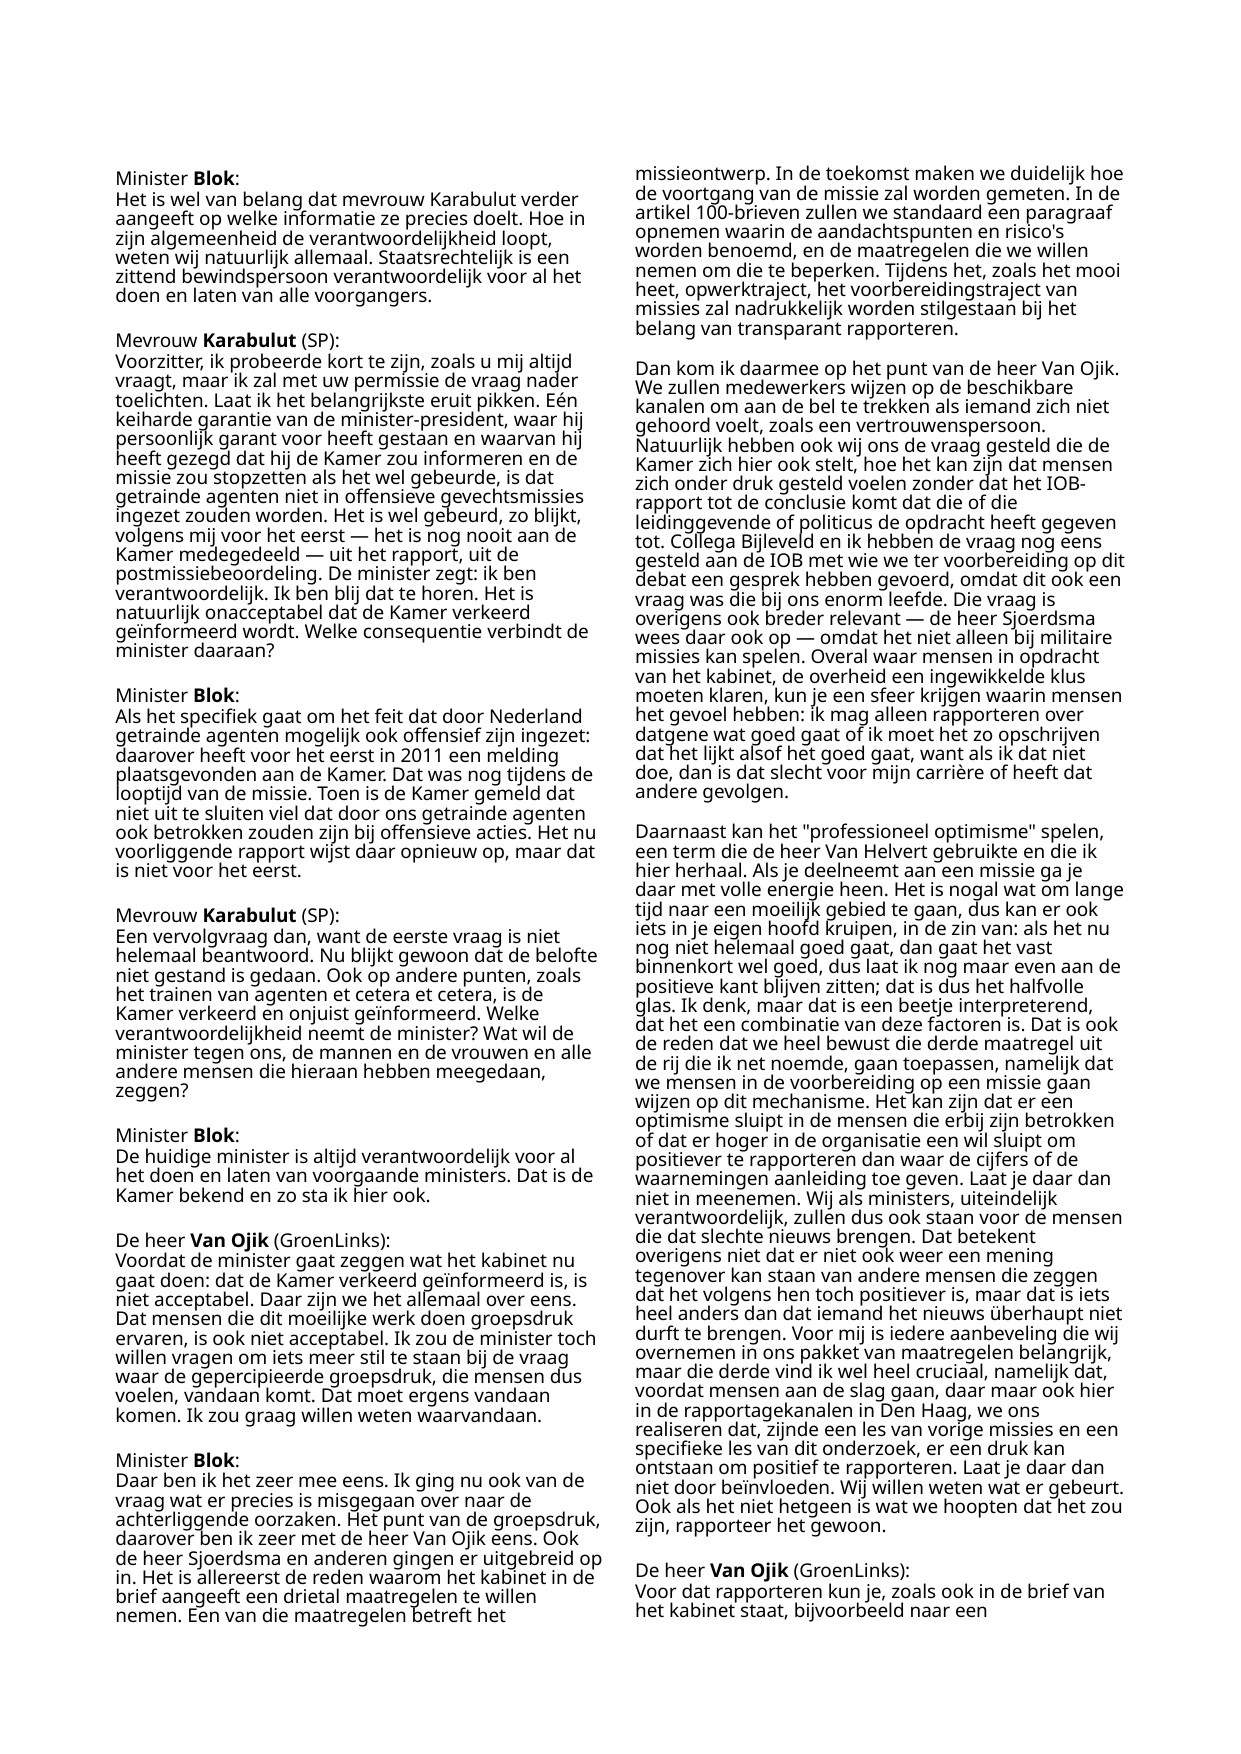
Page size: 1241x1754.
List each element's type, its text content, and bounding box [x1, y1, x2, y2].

text Daar ben ik het zeer mee eens. Ik ging nu ook van de vraag wat er precies is misgegaan over naar de achterliggende oorzaken. Het punt van de groepsdruk, daarover ben ik zeer met de heer Van Ojik eens. Ook de heer Sjoerdsma en anderen gingen er uitgebreid op in. Het is allereerst de reden waarom het kabinet in de brief aangeeft een drietal maatregelen te willen nemen. Een van die maatregelen betreft het [115, 1472, 605, 1627]
text Daarnaast kan het "professioneel optimisme" spelen, een term die de heer Van Helvert gebruikte en die ik hier herhaal. Als je deelneemt aan een missie ga je daar met volle energie heen. Het is nogal wat om lange tijd naar een moeilijk gebied te gaan, dus kan er ook iets in je eigen hoofd kruipen, in de zin van: als het nu nog niet helemaal goed gaat, dan gaat het vast binnenkort wel goed, dus laat ik nog maar even aan de positieve kant blijven zitten; dat is dus het halfvolle glas. Ik denk, maar dat is een beetje interpreterend, dat het een combinatie van deze factoren is. Dat is ook de reden dat we heel bewust die derde maatregel uit de rij die ik net noemde, gaan toepassen, namelijk dat we mensen in de voorbereiding op een missie gaan wijzen op dit mechanisme. Het kan zijn dat er een optimisme sluipt in de mensen die erbij zijn betrokken of dat er hoger in de organisatie een wil sluipt om positiever te rapporteren dan waar de cijfers of de waarnemingen aanleiding toe geven. Laat je daar dan niet in meenemen. Wij als ministers, uiteindelijk verantwoordelijk, zullen dus ook staan voor de mensen die dat slechte nieuws brengen. Dat betekent overigens niet dat er niet ook weer een mening tegenover kan staan van andere mensen die zeggen dat het volgens hen toch positiever is, maar dat is iets heel anders dan dat iemand het nieuws überhaupt niet durft te brengen. Voor mij is iedere aanbeveling die wij overnemen in ons pakket van maatregelen belangrijk, maar die derde vind ik wel heel cruciaal, namelijk dat, voordat mensen aan de slag gaan, daar maar ook hier in de rapportagekanalen in Den Haag, we ons realiseren dat, zijnde een les van vorige missies en een specifieke les van dit onderzoek, er een druk kan ontstaan om positief te rapporteren. Laat je daar dan niet door beïnvloeden. Wij willen weten wat er gebeurt. Ook als het niet hetgeen is wat we hoopten dat het zou zijn, rapporteer het gewoon. [635, 823, 1125, 1536]
text Voordat de minister gaat zeggen wat het kabinet nu gaat doen: dat de Kamer verkeerd geïnformeerd is, is niet acceptabel. Daar zijn we het allemaal over eens. Dat mensen die dit moeilijke werk doen groepsdruk ervaren, is ook niet acceptabel. Ik zou de minister toch willen vragen om iets meer stil te staan bij de vraag waar de gepercipieerde groepsdruk, die mensen dus voelen, vandaan komt. Dat moet ergens vandaan komen. Ik zou graag willen weten waarvandaan. [115, 1252, 605, 1426]
text Mevrouw Karabulut (SP): [115, 902, 605, 928]
text Dan kom ik daarmee op het punt van de heer Van Ojik. We zullen medewerkers wijzen op de beschikbare kanalen om aan de bel te trekken als iemand zich niet gehoord voelt, zoals een vertrouwenspersoon. Natuurlijk hebben ook wij ons de vraag gesteld die de Kamer zich hier ook stelt, hoe het kan zijn dat mensen zich onder druk gesteld voelen zonder dat het IOB-rapport tot de conclusie komt dat die of die leidinggevende of politicus de opdracht heeft gegeven tot. Collega Bijleveld en ik hebben de vraag nog eens gesteld aan de IOB met wie we ter voorbereiding op dit debat een gesprek hebben gevoerd, omdat dit ook een vraag was die bij ons enorm leefde. Die vraag is overigens ook breder relevant — de heer Sjoerdsma wees daar ook op — omdat het niet alleen bij militaire missies kan spelen. Overal waar mensen in opdracht van het kabinet, de overheid een ingewikkelde klus moeten klaren, kun je een sfeer krijgen waarin mensen het gevoel hebben: ik mag alleen rapporteren over datgene wat goed gaat of ik moet het zo opschrijven dat het lijkt alsof het goed gaat, want als ik dat niet doe, dan is dat slecht voor mijn carrière of heeft dat andere gevolgen. [635, 359, 1125, 803]
text Minister Blok: [115, 1447, 605, 1472]
text De heer Van Ojik (GroenLinks): [115, 1227, 605, 1252]
text Voorzitter, ik probeerde kort te zijn, zoals u mij altijd vraagt, maar ik zal met uw permissie de vraag nader toelichten. Laat ik het belangrijkste eruit pikken. Eén keiharde garantie van de minister-president, waar hij persoonlijk garant voor heeft gestaan en waarvan hij heeft gezegd dat hij de Kamer zou informeren en de missie zou stopzetten als het wel gebeurde, is dat getrainde agenten niet in offensieve gevechtsmissies ingezet zouden worden. Het is wel gebeurd, zo blijkt, volgens mij voor het eerst — het is nog nooit aan de Kamer medegedeeld — uit het rapport, uit de postmissiebeoordeling. De minister zegt: ik ben verantwoordelijk. Ik ben blij dat te horen. Het is natuurlijk onacceptabel dat de Kamer verkeerd geïnformeerd wordt. Welke consequentie verbindt de minister daaraan? [115, 353, 605, 662]
text Een vervolgvraag dan, want de eerste vraag is niet helemaal beantwoord. Nu blijkt gewoon dat de belofte niet gestand is gedaan. Ook op andere punten, zoals het trainen van agenten et cetera et cetera, is de Kamer verkeerd en onjuist geïnformeerd. Welke verantwoordelijkheid neemt de minister? Wat wil de minister tegen ons, de mannen en de vrouwen en alle andere mensen die hieraan hebben meegedaan, zeggen? [115, 928, 605, 1102]
text De heer Van Ojik (GroenLinks): [635, 1557, 1125, 1583]
text missieontwerp. In de toekomst maken we duidelijk hoe de voortgang van de missie zal worden gemeten. In de artikel 100-brieven zullen we standaard een paragraaf opnemen waarin de aandachtspunten en risico's worden benoemd, en de maatregelen die we willen nemen om die te beperken. Tijdens het, zoals het mooi heet, opwerktraject, het voorbereidingstraject van missies zal nadrukkelijk worden stilgestaan bij het belang van transparant rapporteren. [635, 165, 1125, 339]
text Minister Blok: [115, 682, 605, 708]
text Als het specifiek gaat om het feit dat door Nederland getrainde agenten mogelijk ook offensief zijn ingezet: daarover heeft voor het eerst in 2011 een melding plaatsgevonden aan de Kamer. Dat was nog tijdens de looptijd van de missie. Toen is de Kamer gemeld dat niet uit te sluiten viel dat door ons getrainde agenten ook betrokken zouden zijn bij offensieve acties. Het nu voorliggende rapport wijst daar opnieuw op, maar dat is niet voor het eerst. [115, 708, 605, 882]
text Minister Blok: [115, 1122, 605, 1148]
text De huidige minister is altijd verantwoordelijk voor al het doen en laten van voorgaande ministers. Dat is de Kamer bekend en zo sta ik hier ook. [115, 1148, 605, 1206]
text Mevrouw Karabulut (SP): [115, 327, 605, 353]
text Voor dat rapporteren kun je, zoals ook in de brief van het kabinet staat, bijvoorbeeld naar een [635, 1583, 1125, 1622]
text Minister Blok: [115, 165, 605, 191]
text Het is wel van belang dat mevrouw Karabulut verder aangeeft op welke informatie ze precies doelt. Hoe in zijn algemeenheid de verantwoordelijkheid loopt, weten wij natuurlijk allemaal. Staatsrechtelijk is een zittend bewindspersoon verantwoordelijk voor al het doen en laten van alle voorgangers. [115, 191, 605, 307]
